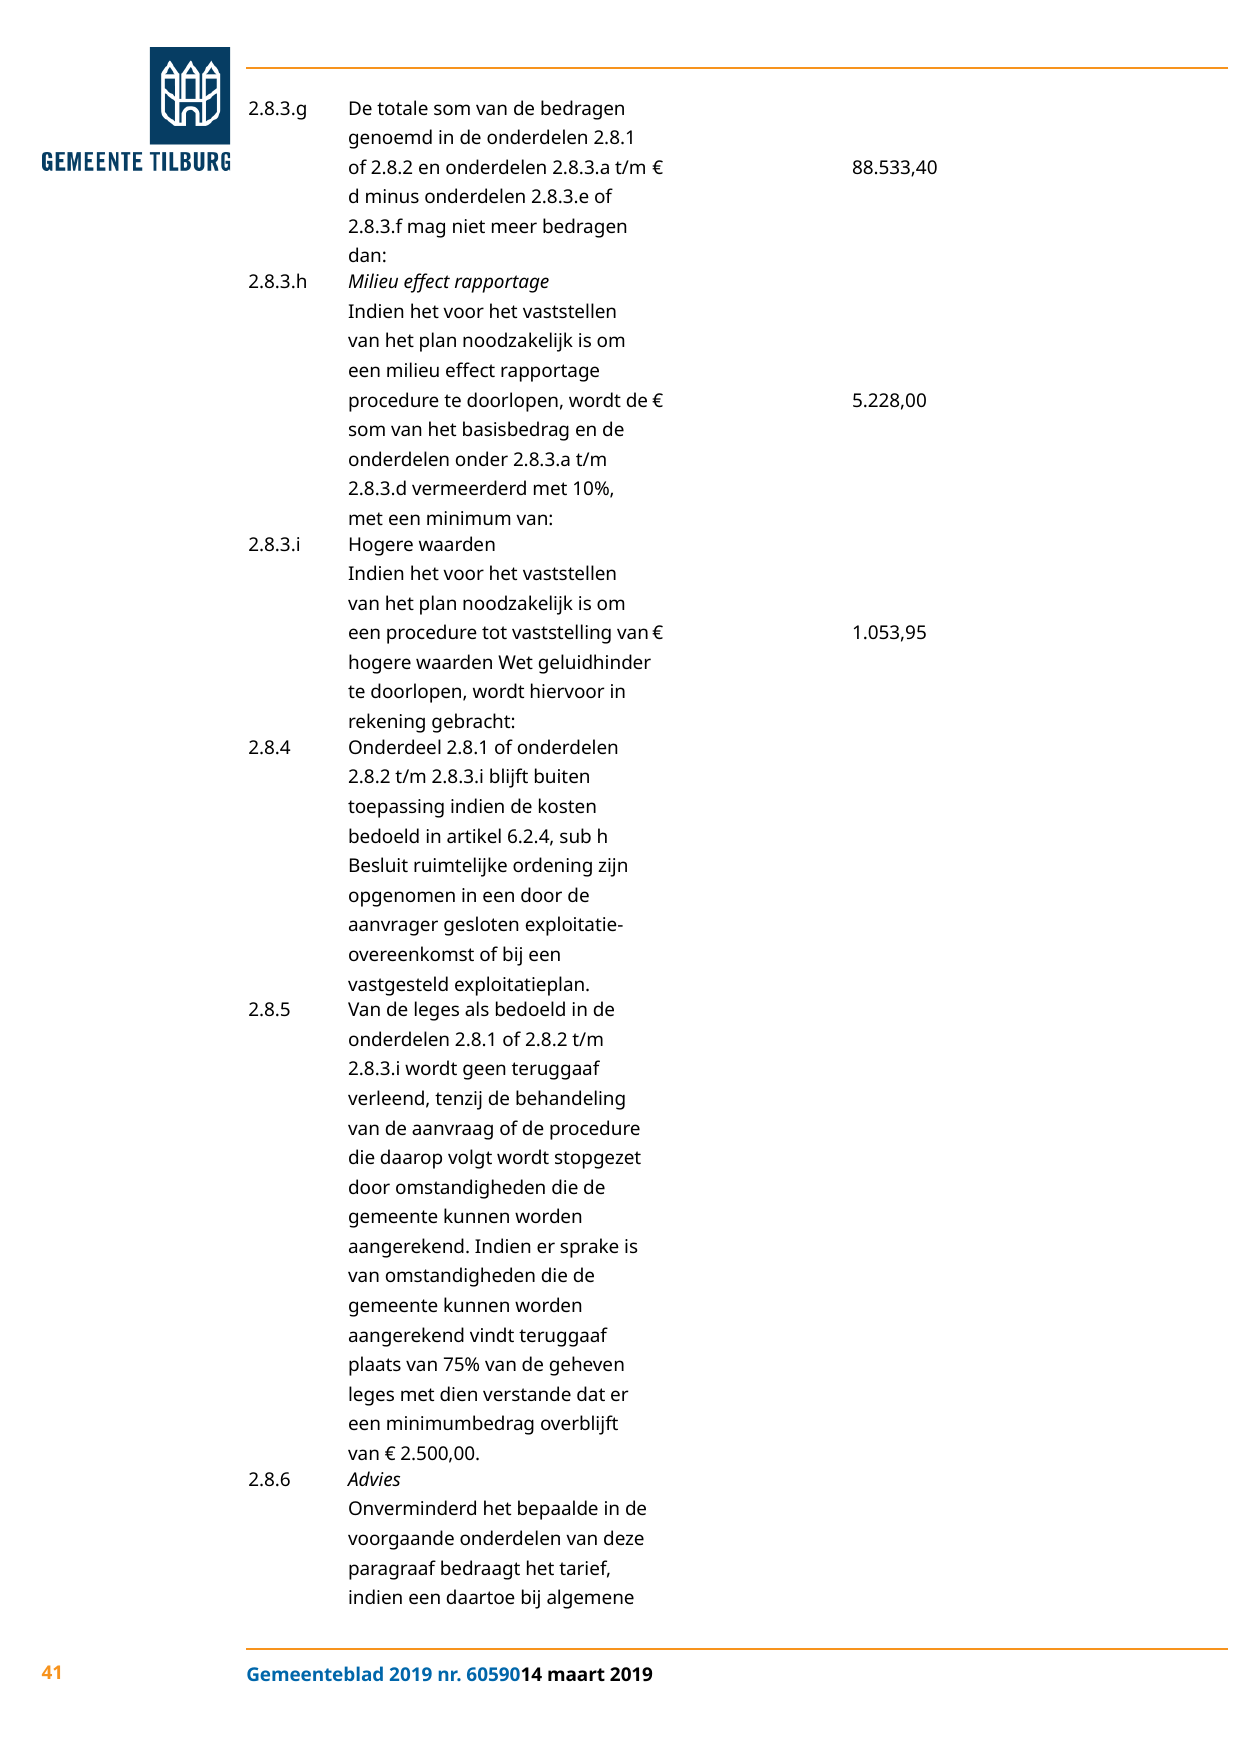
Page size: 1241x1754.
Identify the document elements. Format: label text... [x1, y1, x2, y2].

table_cell [852, 1466, 1152, 1610]
table_cell [852, 734, 1152, 996]
table_cell [852, 996, 1152, 1466]
table_cell 5.228,00 [852, 269, 1152, 531]
table_cell Milieu effect rapportage Indien het voor het vaststellen van het plan noodzakelijk is om een milieu effect rapportage procedure te doorlopen, wordt de som van het basisbedrag en de onderdelen onder 2.8.3.a t/m 2.8.3.d vermeerderd met 10%, met een minimum van: [348, 269, 652, 531]
table_cell 2.8.3.h [248, 269, 348, 531]
table_cell Onderdeel 2.8.1 of onderdelen 2.8.2 t/m 2.8.3.i blijft buiten toepassing indien de kosten bedoeld in artikel 6.2.4, sub h Besluit ruimtelijke ordening zijn opgenomen in een door de aanvrager gesloten exploitatie-overeenkomst of bij een vastgesteld exploitatieplan. [348, 734, 652, 996]
table_cell Advies Onverminderd het bepaalde in de voorgaande onderdelen van deze paragraaf bedraagt het tarief, indien een daartoe bij algemene [348, 1466, 652, 1610]
table_cell € [652, 95, 852, 268]
table_cell De totale som van de bedragen genoemd in de onderdelen 2.8.1 of 2.8.2 en onderdelen 2.8.3.a t/m d minus onderdelen 2.8.3.e of 2.8.3.f mag niet meer bedragen dan: [348, 95, 652, 268]
table_cell 2.8.5 [248, 996, 348, 1466]
table_cell 2.8.6 [248, 1466, 348, 1610]
table_cell 88.533,40 [852, 95, 1152, 268]
picture [41, 47, 231, 172]
table_cell 2.8.3.i [248, 531, 348, 734]
table_cell 2.8.4 [248, 734, 348, 996]
table_cell Van de leges als bedoeld in de onderdelen 2.8.1 of 2.8.2 t/m 2.8.3.i wordt geen teruggaaf verleend, tenzij de behandeling van de aanvraag of de procedure die daarop volgt wordt stopgezet door omstandigheden die de gemeente kunnen worden aangerekend. Indien er sprake is van omstandigheden die de gemeente kunnen worden aangerekend vindt teruggaaf plaats van 75% van de geheven leges met dien verstande dat er een minimumbedrag overblijft van € 2.500,00. [348, 996, 652, 1466]
table_cell € [652, 531, 852, 734]
table_cell € [652, 269, 852, 531]
table_cell 2.8.3.g [248, 95, 348, 268]
table_cell [652, 996, 852, 1466]
table_cell 1.053,95 [852, 531, 1152, 734]
table_cell [652, 734, 852, 996]
table_cell Hogere waarden Indien het voor het vaststellen van het plan noodzakelijk is om een procedure tot vaststelling van hogere waarden Wet geluidhinder te doorlopen, wordt hiervoor in rekening gebracht: [348, 531, 652, 734]
table_cell [652, 1466, 852, 1610]
